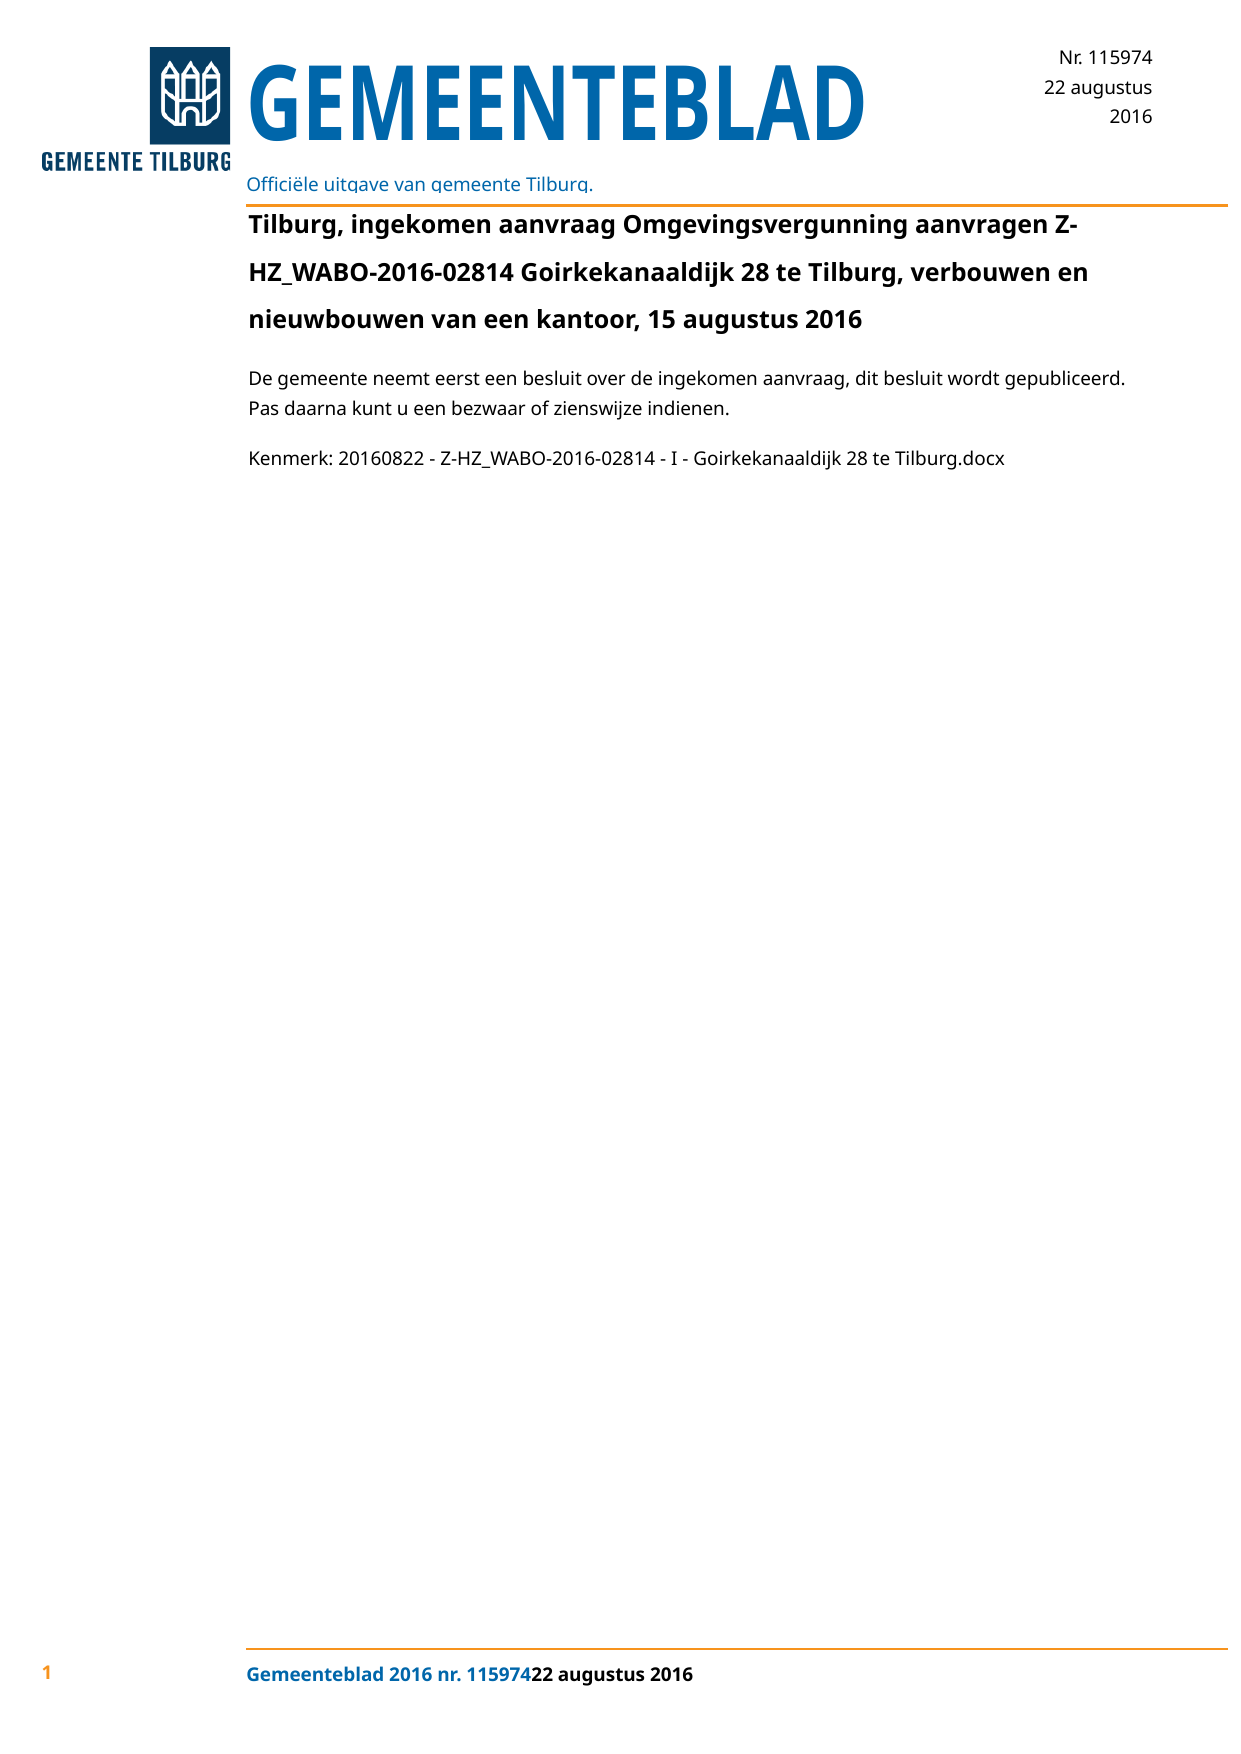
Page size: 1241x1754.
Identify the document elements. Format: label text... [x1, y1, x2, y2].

picture [41, 47, 231, 172]
text De gemeente neemt eerst een besluit over de ingekomen aanvraag, dit besluit wordt gepubliceerd. Pas daarna kunt u een bezwaar of zienswijze indienen. [248, 366, 1152, 421]
text Kenmerk: 20160822 - Z-HZ_WABO-2016-02814 - I - Goirkekanaaldijk 28 te Tilburg.docx [248, 446, 1152, 471]
text Tilburg, ingekomen aanvraag Omgevingsvergunning aanvragen Z-HZ_WABO-2016-02814 Goirkekanaaldijk 28 te Tilburg, verbouwen en nieuwbouwen van een kantoor, 15 augustus 2016 [248, 207, 1152, 336]
